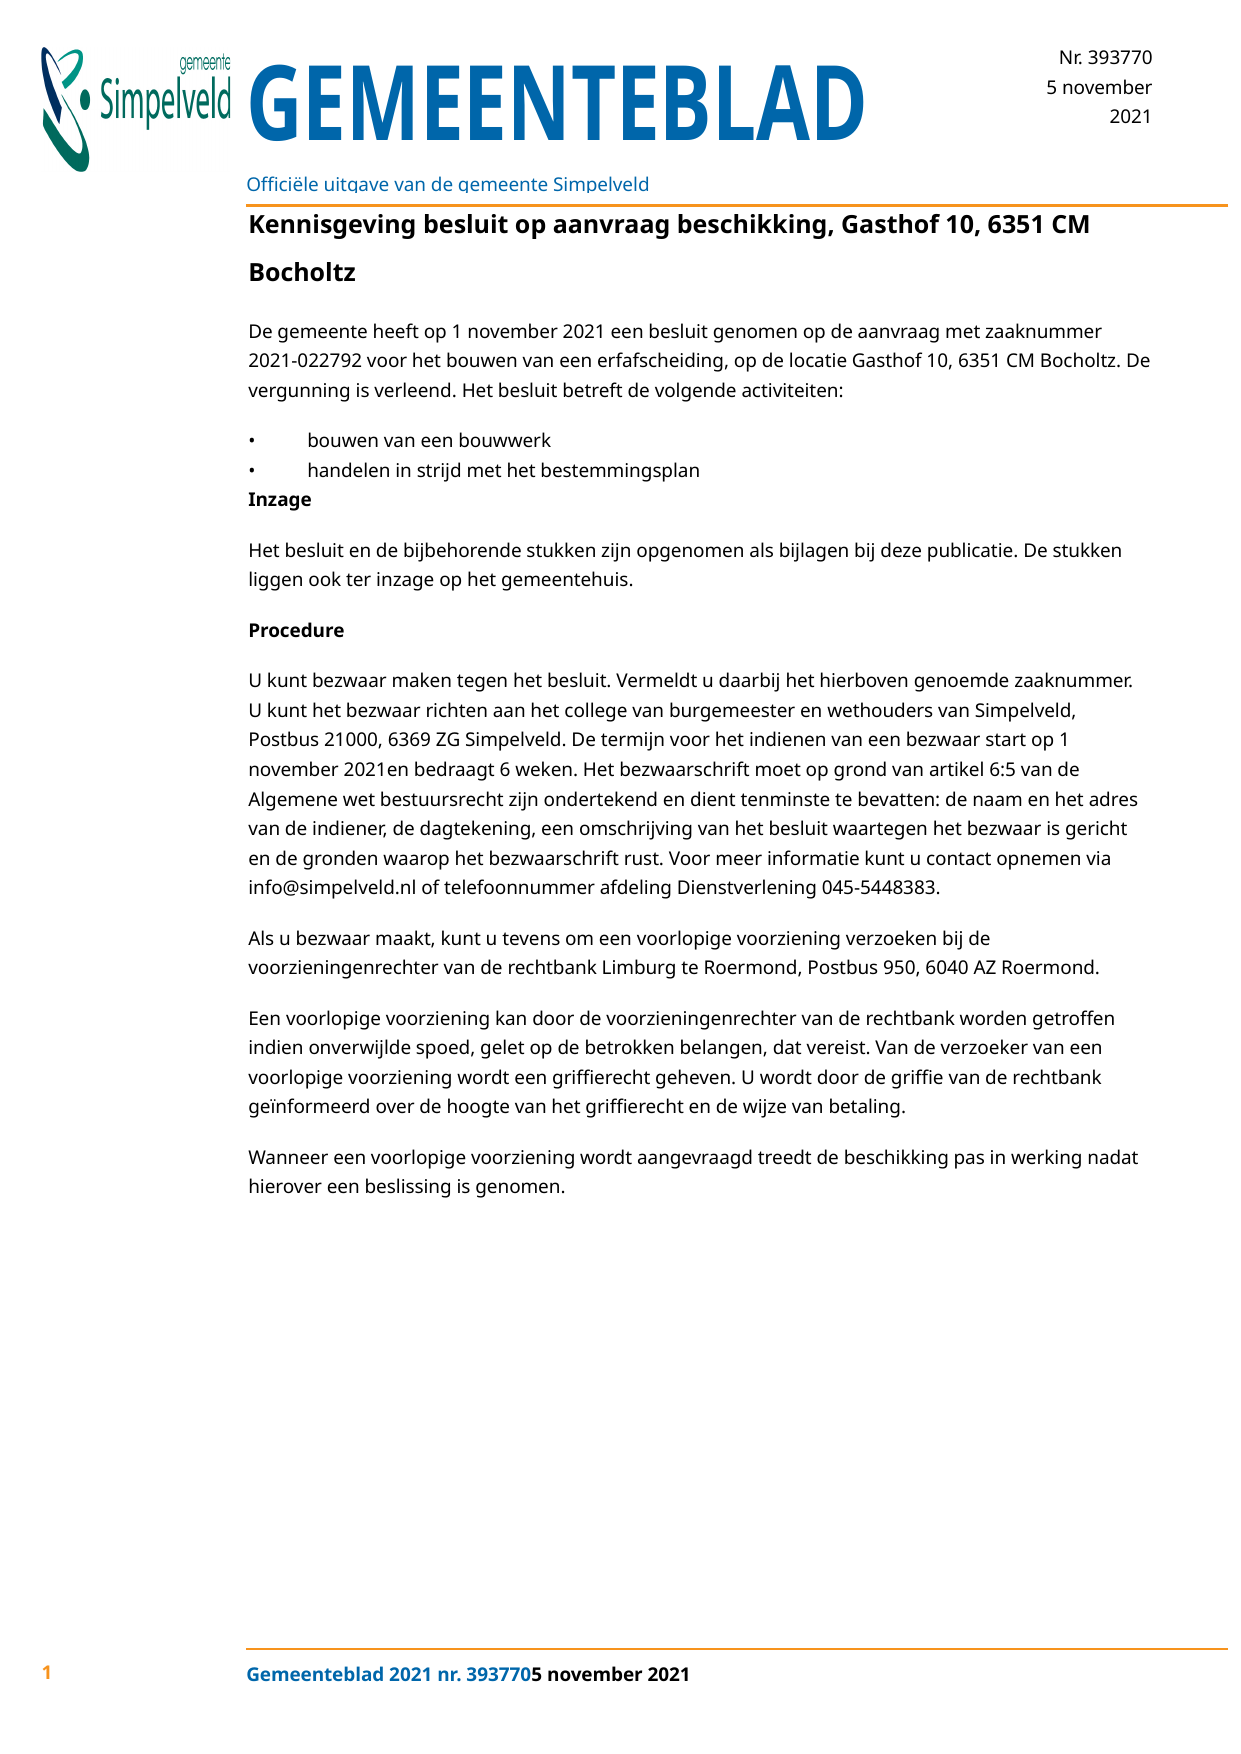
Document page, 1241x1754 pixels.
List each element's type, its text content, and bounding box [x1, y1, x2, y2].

list handelen in strijd met het bestemmingsplan [248, 457, 1152, 483]
text Het besluit en de bijbehorende stukken zijn opgenomen als bijlagen bij deze publicatie. De stukken liggen ook ter inzage op het gemeentehuis. [248, 537, 1152, 592]
text De gemeente heeft op 1 november 2021 een besluit genomen op de aanvraag met zaaknummer 2021-022792 voor het bouwen van een erfafscheiding, op de locatie Gasthof 10, 6351 CM Bocholtz. De vergunning is verleend. Het besluit betreft de volgende activiteiten: [248, 318, 1152, 403]
text Kennisgeving besluit op aanvraag beschikking, Gasthof 10, 6351 CM Bocholtz [248, 207, 1152, 288]
text Wanneer een voorlopige voorziening wordt aangevraagd treedt de beschikking pas in werking nadat hierover een beslissing is genomen. [248, 1144, 1152, 1199]
picture [41, 47, 231, 172]
text Procedure [248, 617, 1152, 643]
list bouwen van een bouwwerk [248, 427, 1152, 453]
text U kunt bezwaar maken tegen het besluit. Vermeldt u daarbij het hierboven genoemde zaaknummer. U kunt het bezwaar richten aan het college van burgemeester en wethouders van Simpelveld, Postbus 21000, 6369 ZG Simpelveld. De termijn voor het indienen van een bezwaar start op 1 november 2021en bedraagt 6 weken. Het bezwaarschrift moet op grond van artikel 6:5 van de Algemene wet bestuursrecht zijn ondertekend en dient tenminste te bevatten: de naam en het adres van de indiener, de dagtekening, een omschrijving van het besluit waartegen het bezwaar is gericht en de gronden waarop het bezwaarschrift rust. Voor meer informatie kunt u contact opnemen via info@simpelveld.nl of telefoonnummer afdeling Dienstverlening 045-5448383. [248, 667, 1152, 900]
text Als u bezwaar maakt, kunt u tevens om een voorlopige voorziening verzoeken bij de voorzieningenrechter van de rechtbank Limburg te Roermond, Postbus 950, 6040 AZ Roermond. [248, 925, 1152, 980]
text Een voorlopige voorziening kan door de voorzieningenrechter van de rechtbank worden getroffen indien onverwijlde spoed, gelet op de betrokken belangen, dat vereist. Van de verzoeker van een voorlopige voorziening wordt een griffierecht geheven. U wordt door de griffie van de rechtbank geïnformeerd over de hoogte van het griffierecht en de wijze van betaling. [248, 1005, 1152, 1119]
text Inzage [248, 487, 1152, 512]
